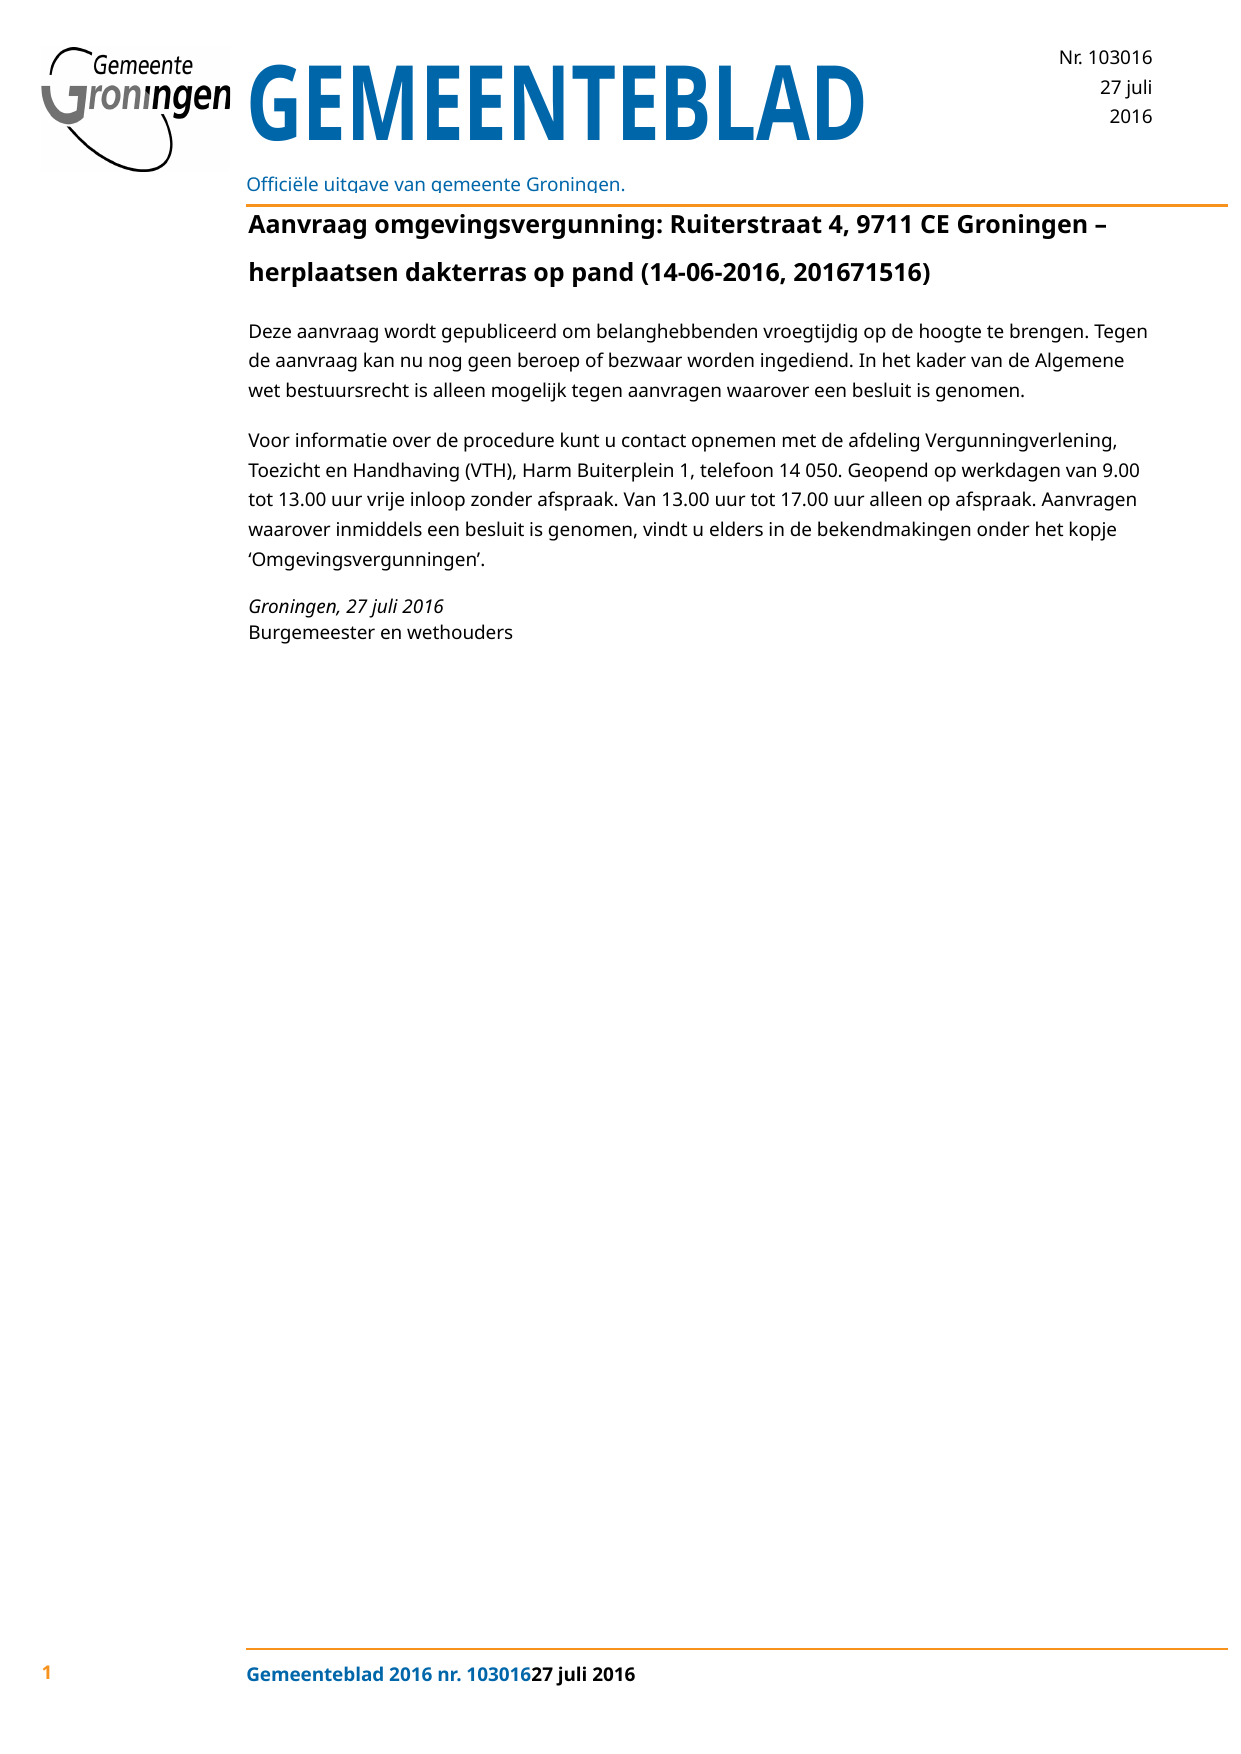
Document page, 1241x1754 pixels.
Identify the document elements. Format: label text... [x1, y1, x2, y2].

text Deze aanvraag wordt gepubliceerd om belanghebbenden vroegtijdig op de hoogte te brengen. Tegen de aanvraag kan nu nog geen beroep of bezwaar worden ingediend. In het kader van de Algemene wet bestuursrecht is alleen mogelijk tegen aanvragen waarover een besluit is genomen. [248, 318, 1152, 403]
text Aanvraag omgevingsvergunning: Ruiterstraat 4, 9711 CE Groningen – herplaatsen dakterras op pand (14-06-2016, 201671516) [248, 207, 1152, 288]
text Voor informatie over de procedure kunt u contact opnemen met de afdeling Vergunningverlening, Toezicht en Handhaving (VTH), Harm Buiterplein 1, telefoon 14 050. Geopend op werkdagen van 9.00 tot 13.00 uur vrije inloop zonder afspraak. Van 13.00 uur tot 17.00 uur alleen op afspraak. Aanvragen waarover inmiddels een besluit is genomen, vindt u elders in de bekendmakingen onder het kopje ‘Omgevingsvergunningen’. [248, 427, 1152, 572]
picture [41, 47, 231, 172]
text Burgemeester en wethouders [248, 619, 1152, 645]
text Groningen, 27 juli 2016 [248, 594, 1152, 619]
